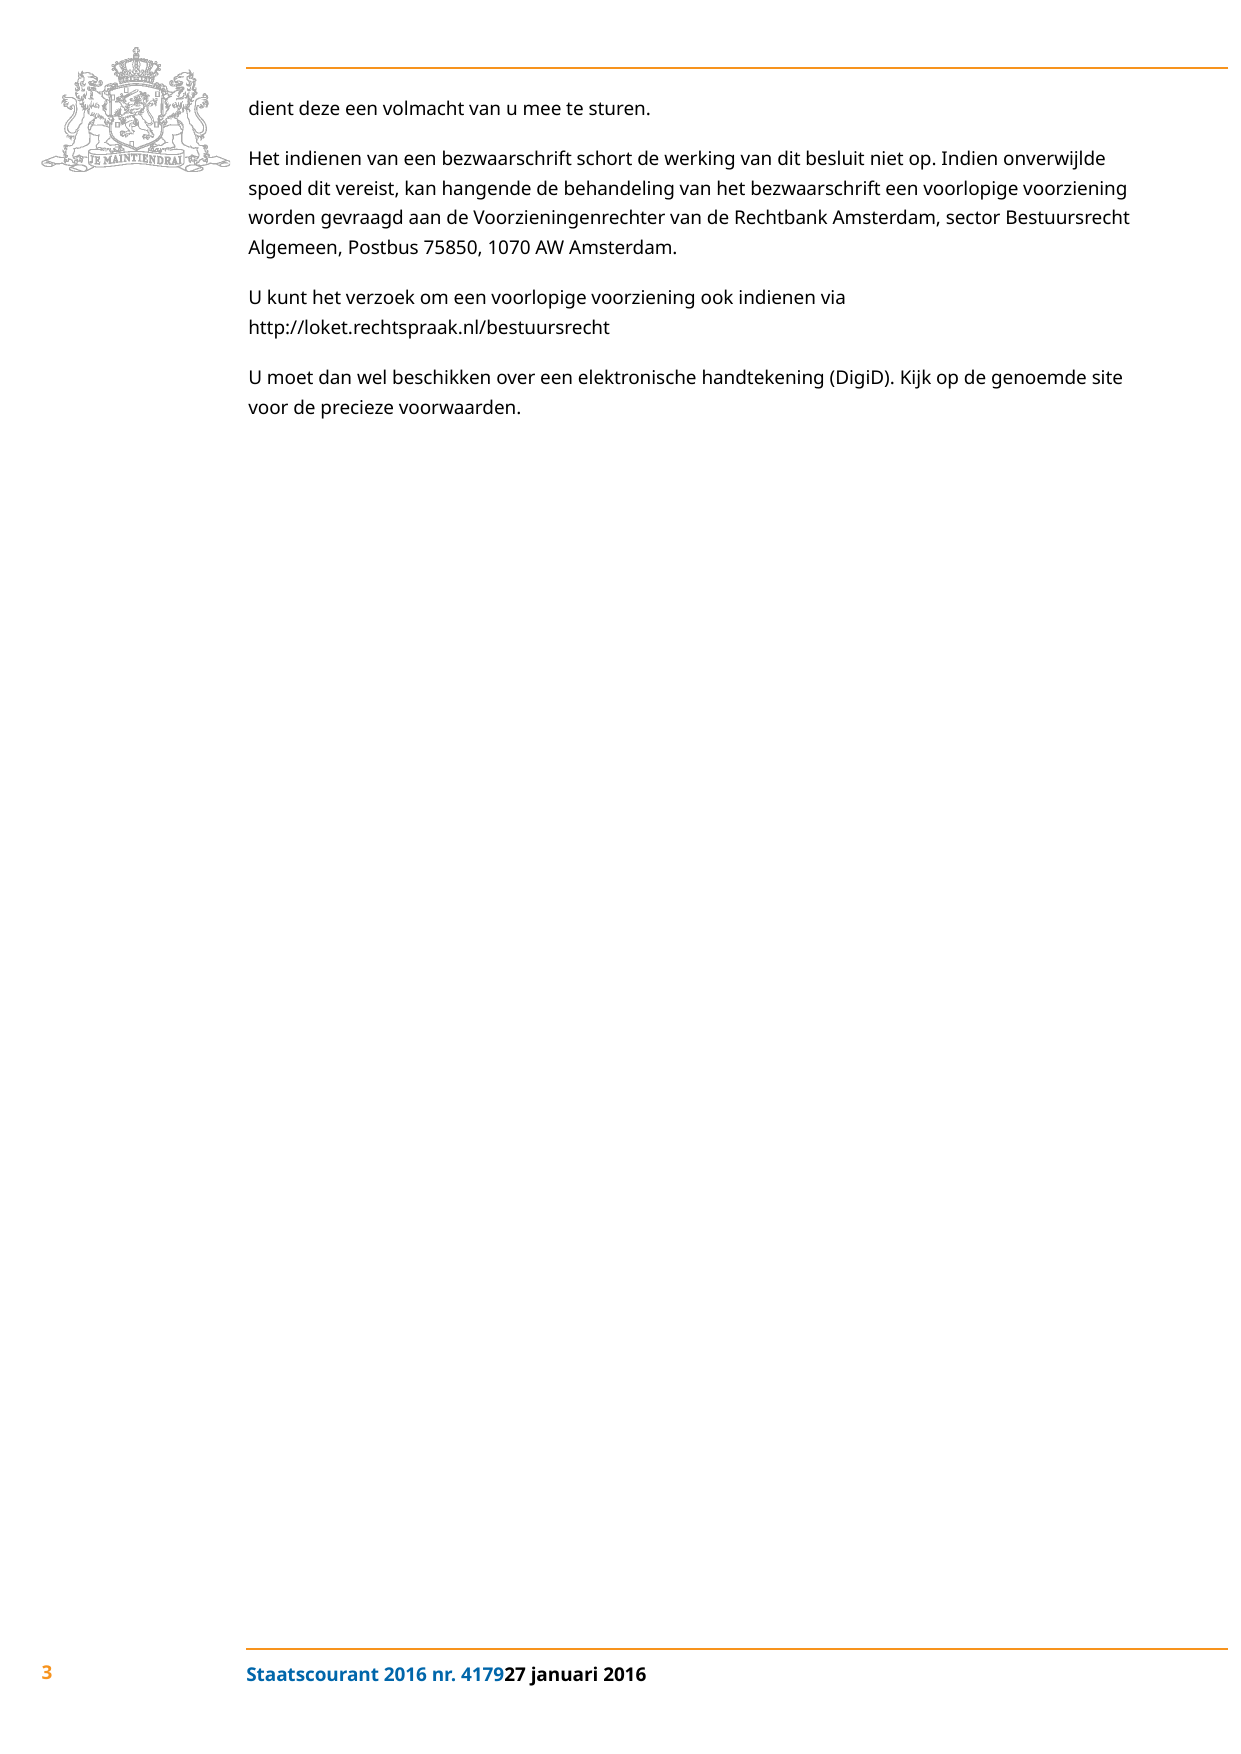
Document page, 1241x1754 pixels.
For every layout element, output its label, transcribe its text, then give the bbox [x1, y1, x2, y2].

text Het indienen van een bezwaarschrift schort de werking van dit besluit niet op. Indien onverwijlde spoed dit vereist, kan hangende de behandeling van het bezwaarschrift een voorlopige voorziening worden gevraagd aan de Voorzieningenrechter van de Rechtbank Amsterdam, sector Bestuursrecht Algemeen, Postbus 75850, 1070 AW Amsterdam. [248, 145, 1152, 260]
text dient deze een volmacht van u mee te sturen. [248, 95, 1152, 121]
text U moet dan wel beschikken over een elektronische handtekening (DigiD). Kijk op de genoemde site voor de precieze voorwaarden. [248, 364, 1152, 420]
text U kunt het verzoek om een voorlopige voorziening ook indienen via http://loket.rechtspraak.nl/bestuursrecht [248, 284, 1152, 340]
picture [41, 47, 231, 172]
